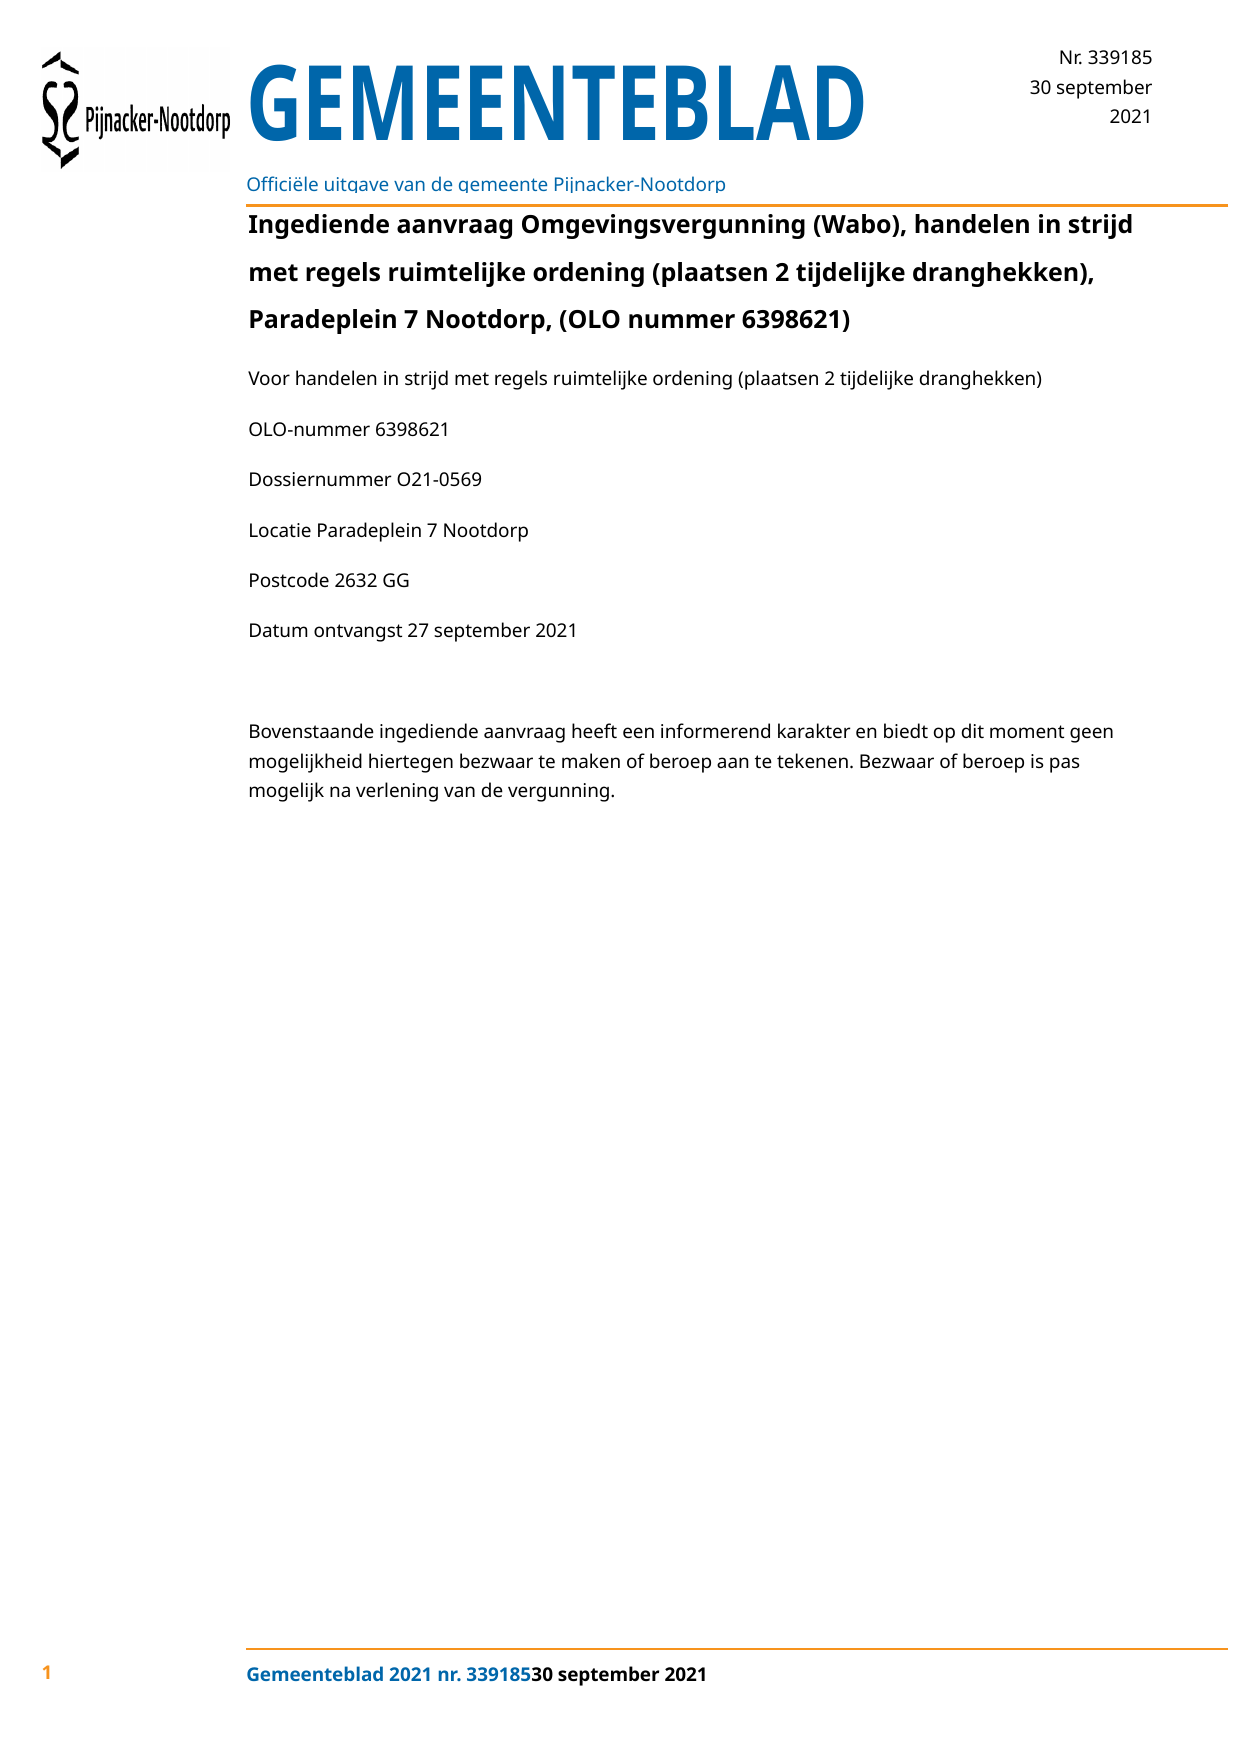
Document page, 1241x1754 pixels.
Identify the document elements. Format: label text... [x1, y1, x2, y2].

text Datum ontvangst 27 september 2021 [248, 618, 1152, 643]
text Ingediende aanvraag Omgevingsvergunning (Wabo), handelen in strijd met regels ruimtelijke ordening (plaatsen 2 tijdelijke dranghekken), Paradeplein 7 Nootdorp, (OLO nummer 6398621) [248, 207, 1152, 336]
text Postcode 2632 GG [248, 567, 1152, 593]
text OLO-nummer 6398621 [248, 416, 1152, 442]
picture [41, 47, 231, 172]
text Bovenstaande ingediende aanvraag heeft een informerend karakter en biedt op dit moment geen mogelijkheid hiertegen bezwaar te maken of beroep aan te tekenen. Bezwaar of beroep is pas mogelijk na verlening van de vergunning. [248, 718, 1152, 803]
text Locatie Paradeplein 7 Nootdorp [248, 517, 1152, 542]
text Voor handelen in strijd met regels ruimtelijke ordening (plaatsen 2 tijdelijke dranghekken) [248, 366, 1152, 391]
text Dossiernummer O21-0569 [248, 466, 1152, 492]
